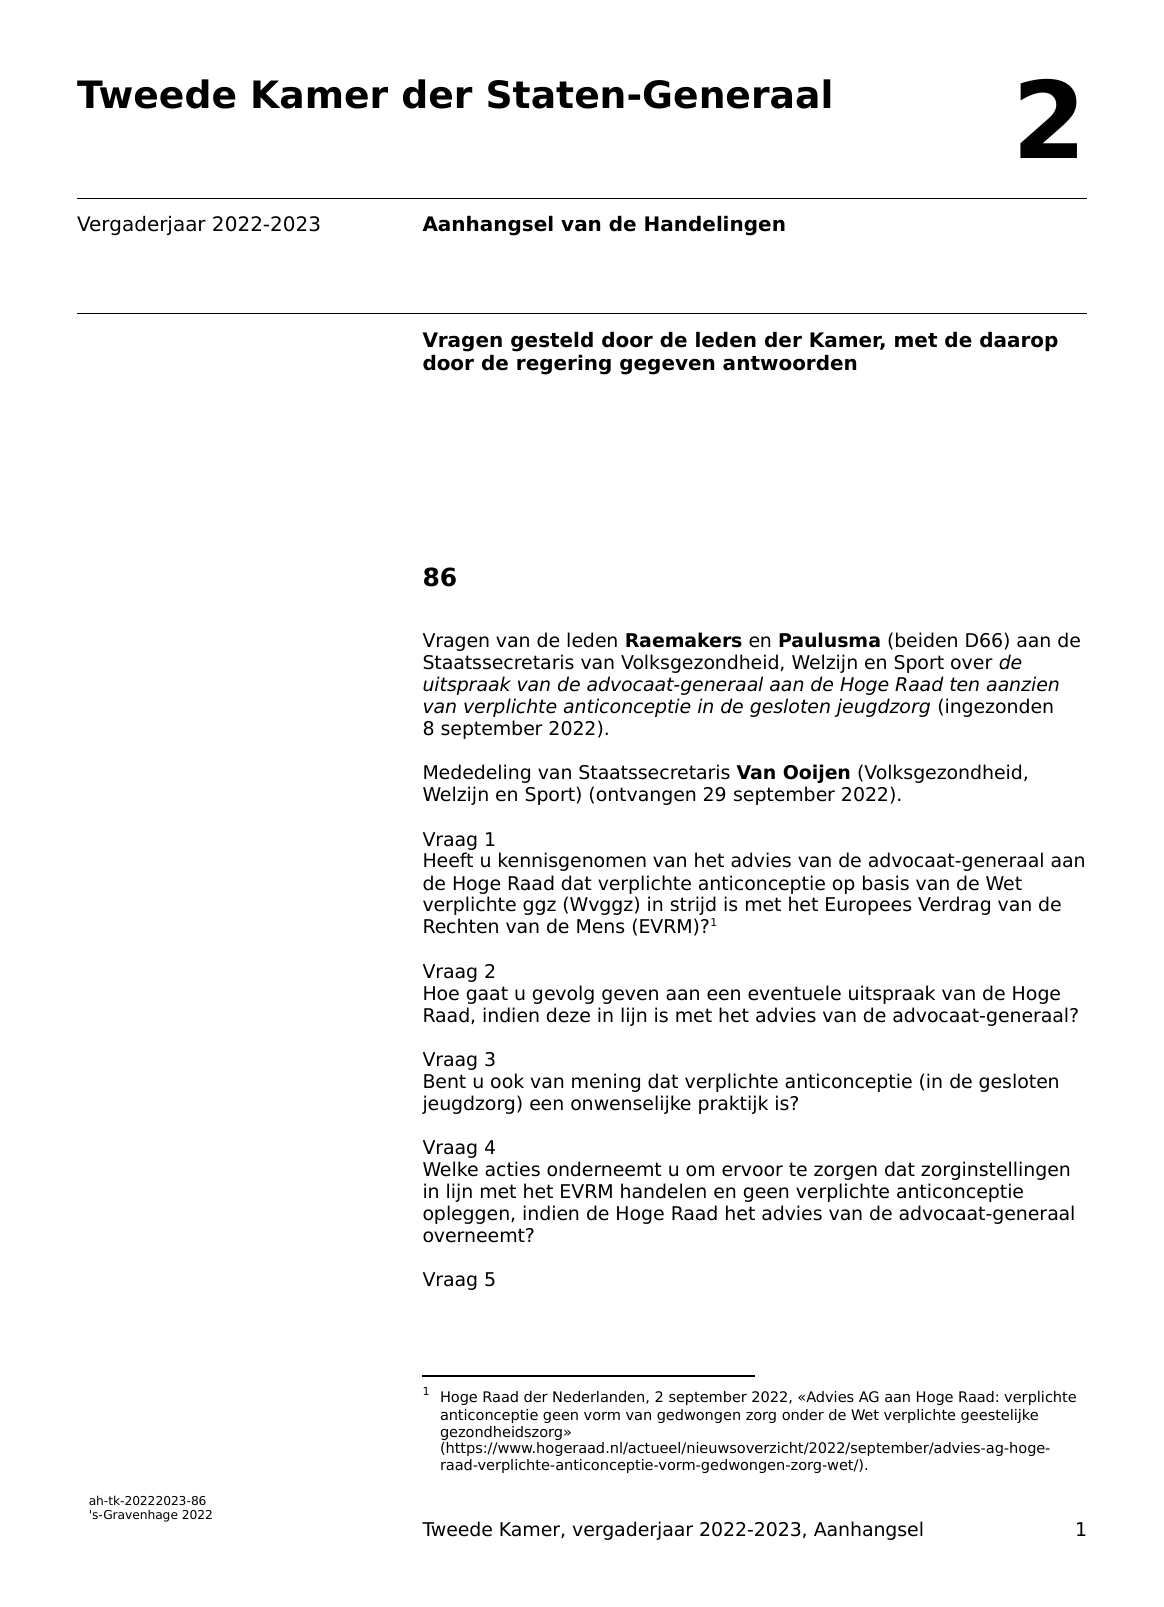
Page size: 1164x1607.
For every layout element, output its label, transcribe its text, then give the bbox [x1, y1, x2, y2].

table_cell Vragen gesteld door de leden der Kamer, met de daarop door de regering gegeven antwoorden [422, 314, 1087, 375]
text Bent u ook van mening dat verplichte anticonceptie (in de gesloten jeugdzorg) een onwenselijke praktijk is? [422, 1071, 1087, 1114]
text ah-tk-20222023-86 [88, 1494, 323, 1508]
text 's-Gravenhage 2022 [88, 1508, 323, 1522]
table_cell Aanhangsel van de Handelingen [422, 199, 1087, 313]
text Vraag 3 [422, 1049, 1087, 1071]
table_cell [77, 314, 422, 375]
table_cell Vergaderjaar 2022-2023 [77, 199, 422, 313]
text Vragen van de leden Raemakers en Paulusma (beiden D66) aan de Staatssecretaris van Volksgezondheid, Welzijn en Sport over de uitspraak van de advocaat-generaal aan de Hoge Raad ten aanzien van verplichte anticonceptie in de gesloten jeugdzorg (ingezonden 8 september 2022). [422, 630, 1087, 740]
text Mededeling van Staatssecretaris Van Ooijen (Volksgezondheid, Welzijn en Sport) (ontvangen 29 september 2022). [422, 762, 1087, 806]
text Hoge Raad der Nederlanden, 2 september 2022, «Advies AG aan Hoge Raad: verplichte anticonceptie geen vorm van gedwongen zorg onder de Wet verplichte geestelijke gezondheidszorg» (https://www.hogeraad.nl/actueel/nieuwsoverzicht/2022/september/advies-ag-hoge-raad-verplichte-anticonceptie-vorm-gedwongen-zorg-wet/). [422, 1385, 1087, 1474]
text Vraag 4 [422, 1137, 1087, 1159]
text Hoe gaat u gevolg geven aan een eventuele uitspraak van de Hoge Raad, indien deze in lijn is met het advies van de advocaat-generaal? [422, 982, 1087, 1026]
text Welke acties onderneemt u om ervoor te zorgen dat zorginstellingen in lijn met het EVRM handelen en geen verplichte anticonceptie opleggen, indien de Hoge Raad het advies van de advocaat-generaal overneemt? [422, 1159, 1087, 1247]
text Vraag 2 [422, 961, 1087, 982]
table_header Tweede Kamer der Staten-Generaal [77, 59, 886, 198]
text 86 [422, 563, 1087, 592]
text Vraag 1 [422, 828, 1087, 850]
text Vraag 5 [422, 1269, 1087, 1291]
text Heeft u kennisgenomen van het advies van de advocaat-generaal aan de Hoge Raad dat verplichte anticonceptie op basis van de Wet verplichte ggz (Wvggz) in strijd is met het Europees Verdrag van de Rechten van de Mens (EVRM)? [422, 850, 1087, 938]
table_header 2 [886, 59, 1087, 198]
